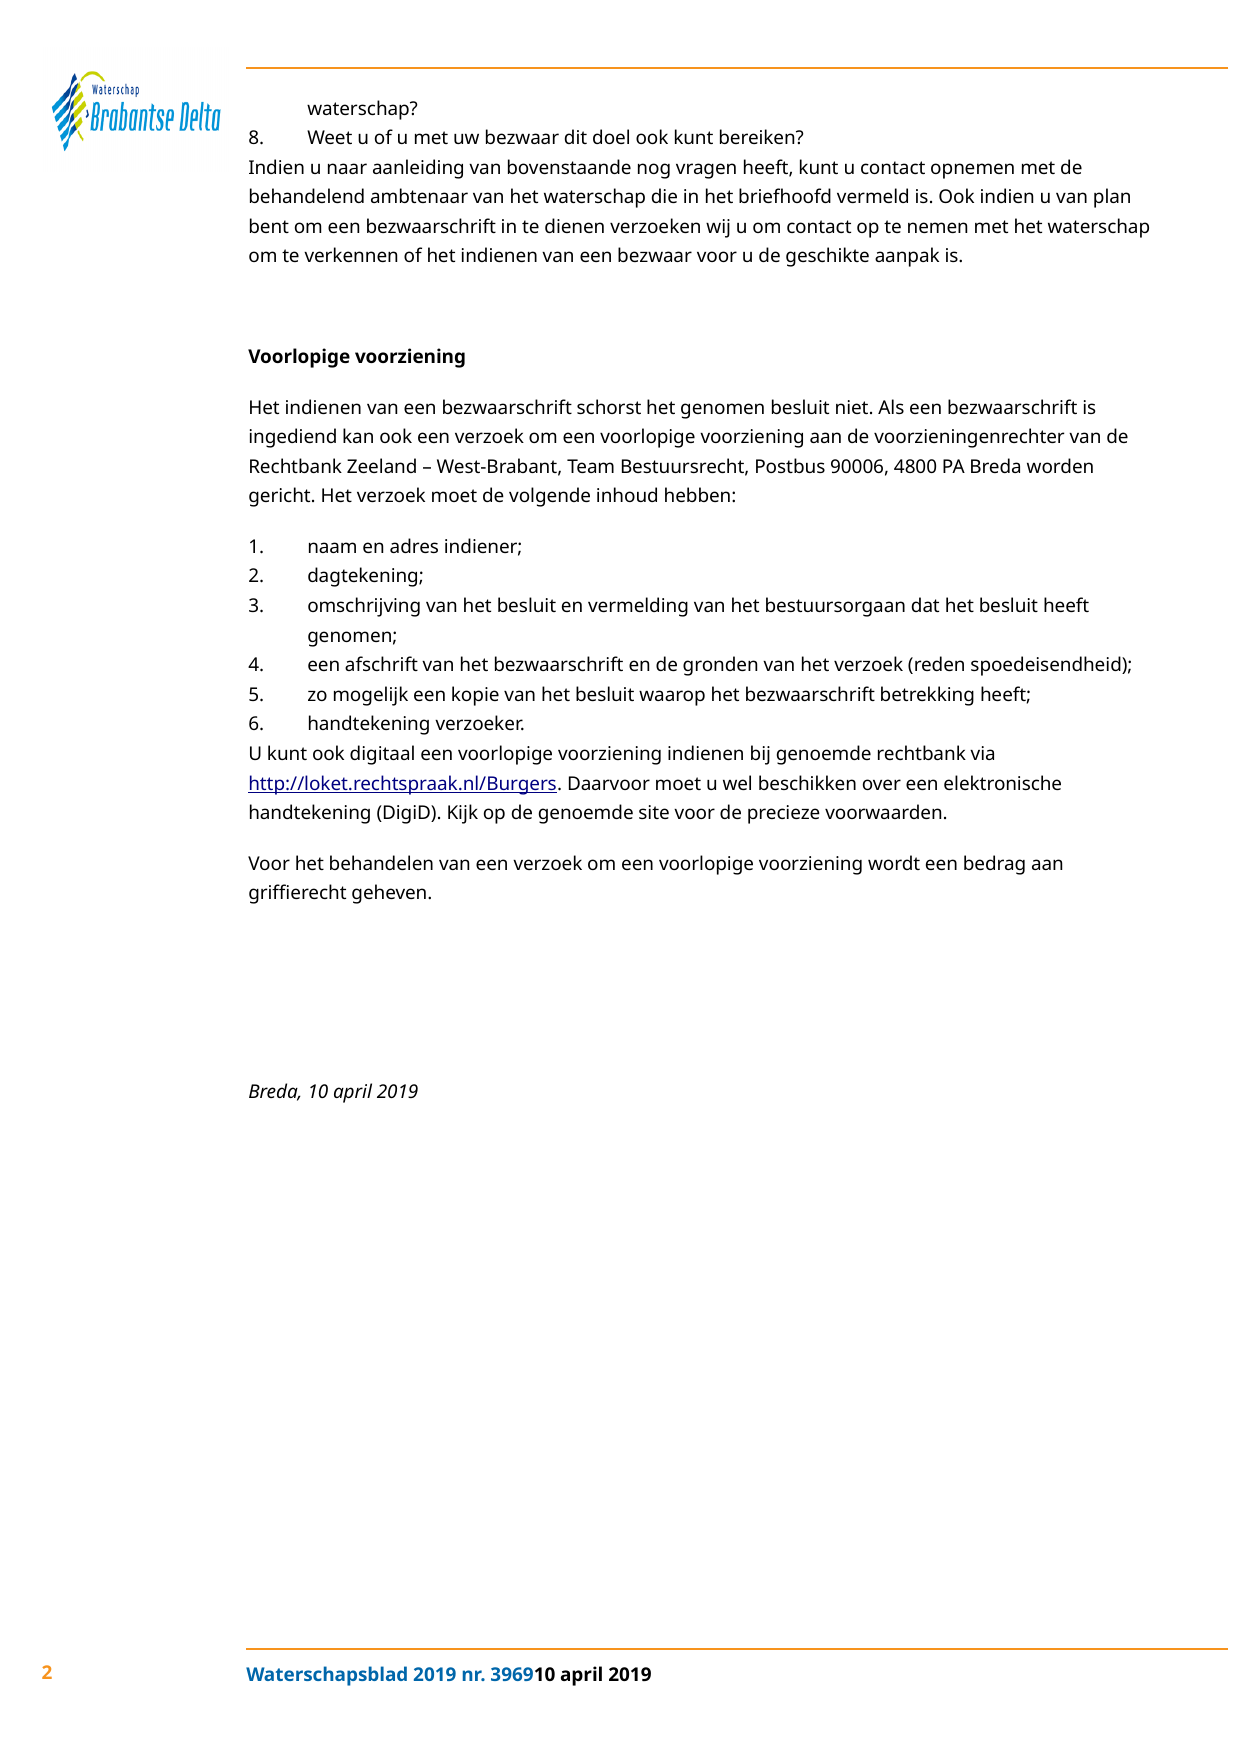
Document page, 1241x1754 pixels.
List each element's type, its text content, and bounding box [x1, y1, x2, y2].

list zo mogelijk een kopie van het besluit waarop het bezwaarschrift betrekking heeft; [248, 681, 1152, 707]
picture [41, 47, 231, 172]
text Breda, 10 april 2019 [248, 1078, 1152, 1104]
text Indien u naar aanleiding van bovenstaande nog vragen heeft, kunt u contact opnemen met de behandelend ambtenaar van het waterschap die in het briefhoofd vermeld is. Ook indien u van plan bent om een bezwaarschrift in te dienen verzoeken wij u om contact op te nemen met het waterschap om te verkennen of het indienen van een bezwaar voor u de geschikte aanpak is. [248, 154, 1152, 268]
list een afschrift van het bezwaarschrift en de gronden van het verzoek (reden spoedeisendheid); [248, 651, 1152, 677]
text Voor het behandelen van een verzoek om een voorlopige voorziening wordt een bedrag aan griffierecht geheven. [248, 850, 1152, 905]
list naam en adres indiener; [248, 533, 1152, 559]
list Weet u of u met uw bezwaar dit doel ook kunt bereiken? [248, 124, 1152, 150]
list handtekening verzoeker. [248, 711, 1152, 736]
text Het indienen van een bezwaarschrift schorst het genomen besluit niet. Als een bezwaarschrift is ingediend kan ook een verzoek om een voorlopige voorziening aan de voorzieningenrechter van de Rechtbank Zeeland – West-Brabant, Team Bestuursrecht, Postbus 90006, 4800 PA Breda worden gericht. Het verzoek moet de volgende inhoud hebben: [248, 394, 1152, 508]
list dagtekening; [248, 563, 1152, 588]
text Voorlopige voorziening [248, 343, 1152, 369]
list omschrijving van het besluit en vermelding van het bestuursorgaan dat het besluit heeft genomen; [248, 592, 1152, 648]
text U kunt ook digitaal een voorlopige voorziening indienen bij genoemde rechtbank via http://loket.rechtspraak.nl/Burgers. Daarvoor moet u wel beschikken over een elektronische handtekening (DigiD). Kijk op de genoemde site voor de precieze voorwaarden. [248, 740, 1152, 825]
list waterschap? [248, 95, 1152, 121]
